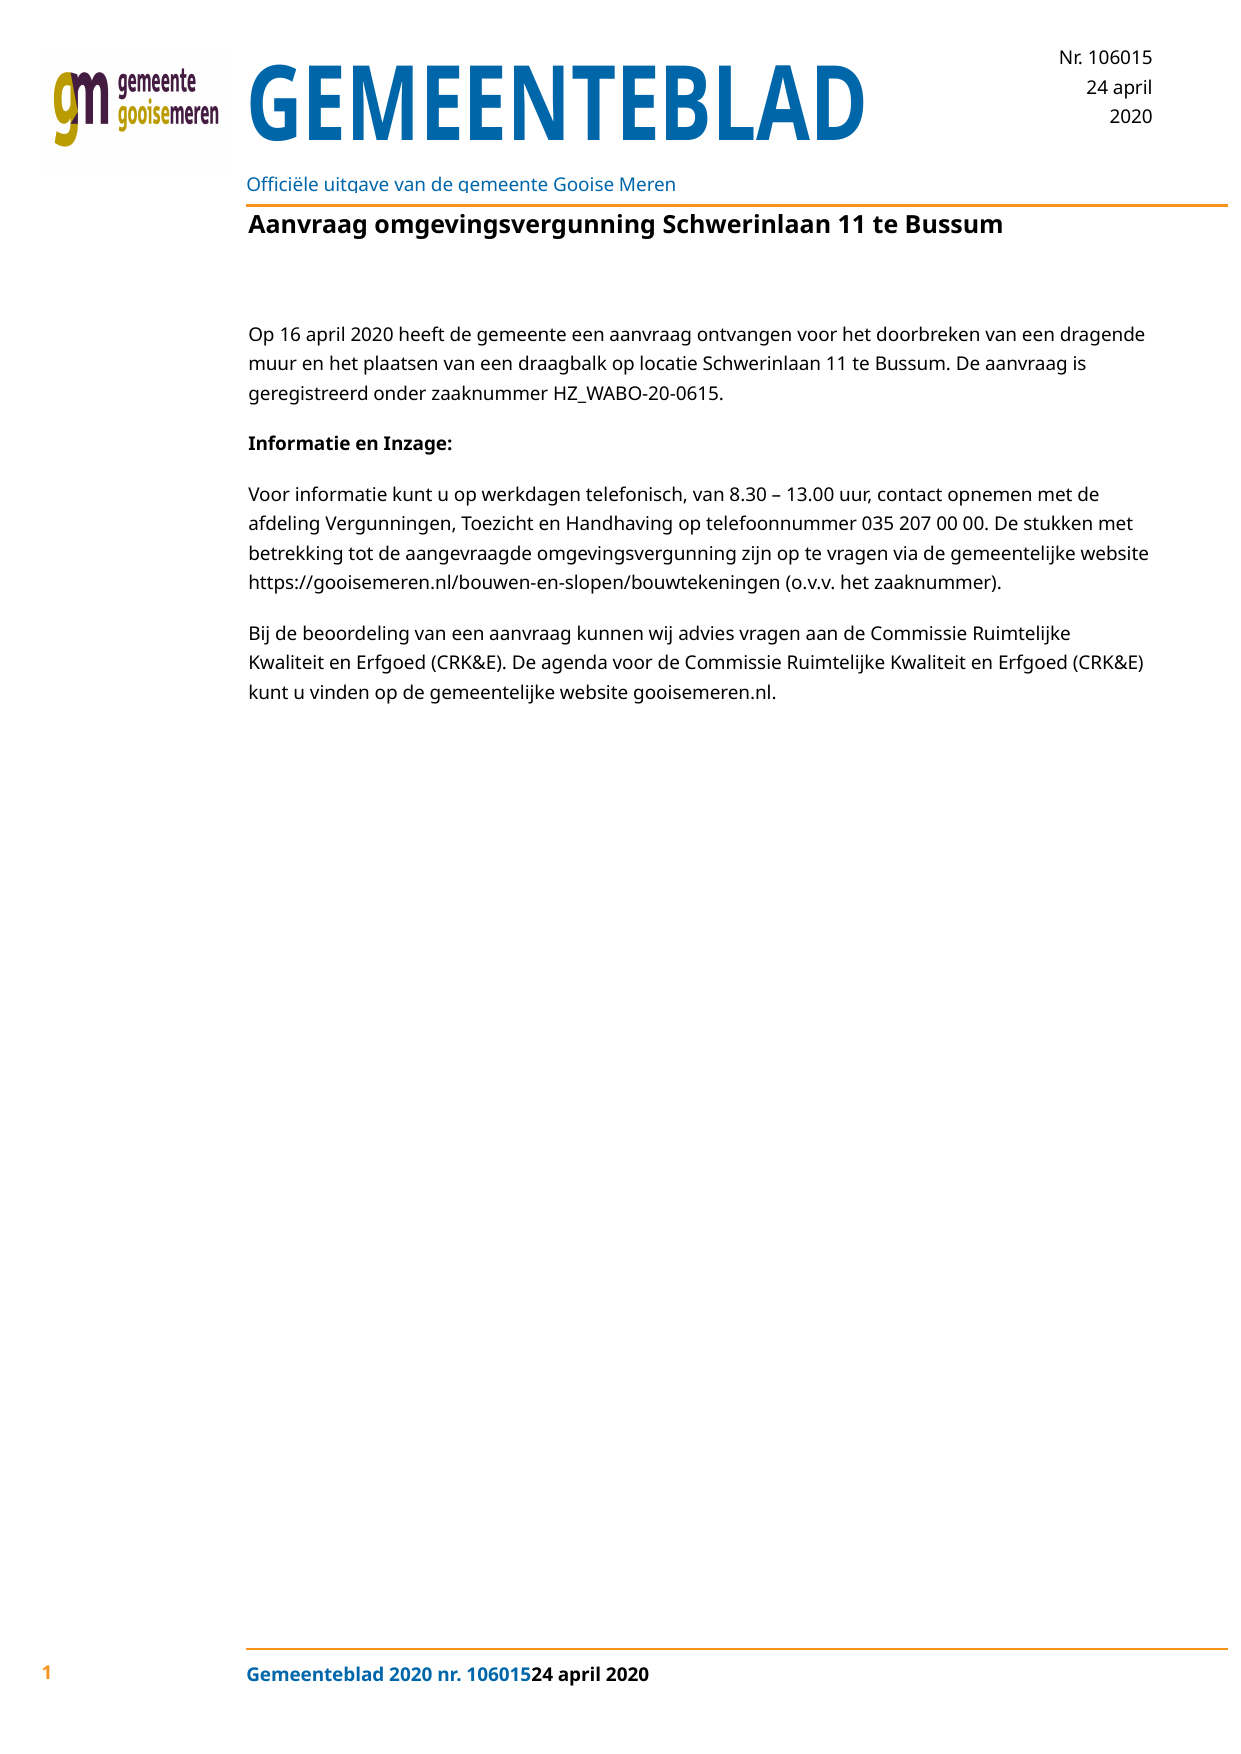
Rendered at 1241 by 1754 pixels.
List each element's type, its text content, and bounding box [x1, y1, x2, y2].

picture [41, 47, 231, 172]
text Voor informatie kunt u op werkdagen telefonisch, van 8.30 – 13.00 uur, contact opnemen met de afdeling Vergunningen, Toezicht en Handhaving op telefoonnummer 035 207 00 00. De stukken met betrekking tot de aangevraagde omgevingsvergunning zijn op te vragen via de gemeentelijke website https://gooisemeren.nl/bouwen-en-slopen/bouwtekeningen (o.v.v. het zaaknummer). [248, 481, 1152, 595]
text Op 16 april 2020 heeft de gemeente een aanvraag ontvangen voor het doorbreken van een dragende muur en het plaatsen van een draagbalk op locatie Schwerinlaan 11 te Bussum. De aanvraag is geregistreerd onder zaaknummer HZ_WABO-20-0615. [248, 321, 1152, 406]
text Informatie en Inzage: [248, 430, 1152, 456]
text Aanvraag omgevingsvergunning Schwerinlaan 11 te Bussum [248, 207, 1152, 241]
text Bij de beoordeling van een aanvraag kunnen wij advies vragen aan de Commissie Ruimtelijke Kwaliteit en Erfgoed (CRK&E). De agenda voor de Commissie Ruimtelijke Kwaliteit en Erfgoed (CRK&E) kunt u vinden op de gemeentelijke website gooisemeren.nl. [248, 620, 1152, 705]
